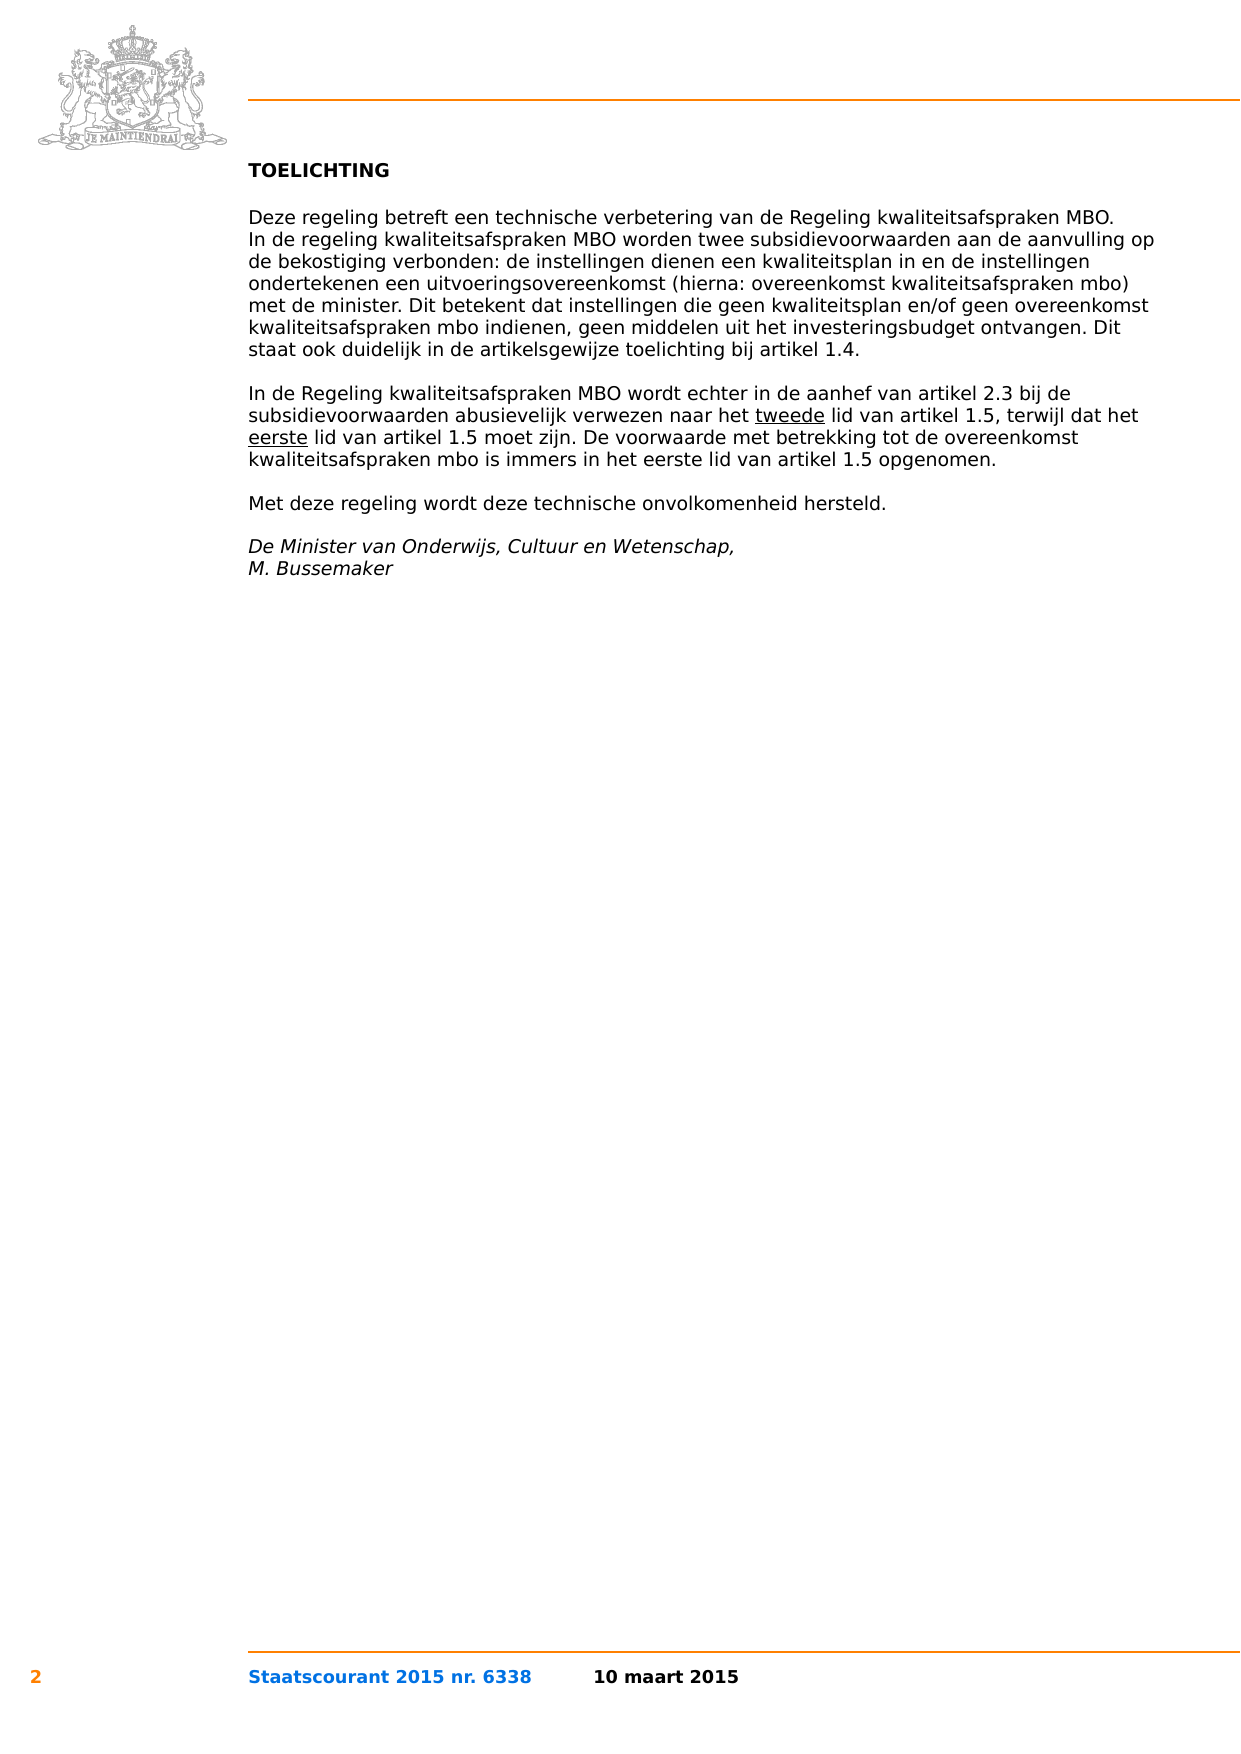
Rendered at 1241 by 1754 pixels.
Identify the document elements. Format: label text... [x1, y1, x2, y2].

text In de regeling kwaliteitsafspraken MBO worden twee subsidievoorwaarden aan de aanvulling op de bekostiging verbonden: de instellingen dienen een kwaliteitsplan in en de instellingen ondertekenen een uitvoeringsovereenkomst (hierna: overeenkomst kwaliteitsafspraken mbo) met de minister. Dit betekent dat instellingen die geen kwaliteitsplan en/of geen overeenkomst kwaliteitsafspraken mbo indienen, geen middelen uit het investeringsbudget ontvangen. Dit staat ook duidelijk in de artikelsgewijze toelichting bij artikel 1.4. [248, 229, 1163, 361]
text In de Regeling kwaliteitsafspraken MBO wordt echter in de aanhef van artikel 2.3 bij de subsidievoorwaarden abusievelijk verwezen naar het tweede lid van artikel 1.5, terwijl dat het eerste lid van artikel 1.5 moet zijn. De voorwaarde met betrekking tot de overeenkomst kwaliteitsafspraken mbo is immers in het eerste lid van artikel 1.5 opgenomen. [248, 383, 1163, 471]
text Deze regeling betreft een technische verbetering van de Regeling kwaliteitsafspraken MBO. [248, 207, 1163, 229]
text Met deze regeling wordt deze technische onvolkomenheid hersteld. [248, 492, 1163, 514]
subtitle TOELICHTING [248, 160, 1163, 182]
text De Minister van Onderwijs, Cultuur en Wetenschap, M. Bussemaker [248, 536, 1163, 580]
picture [38, 25, 227, 150]
